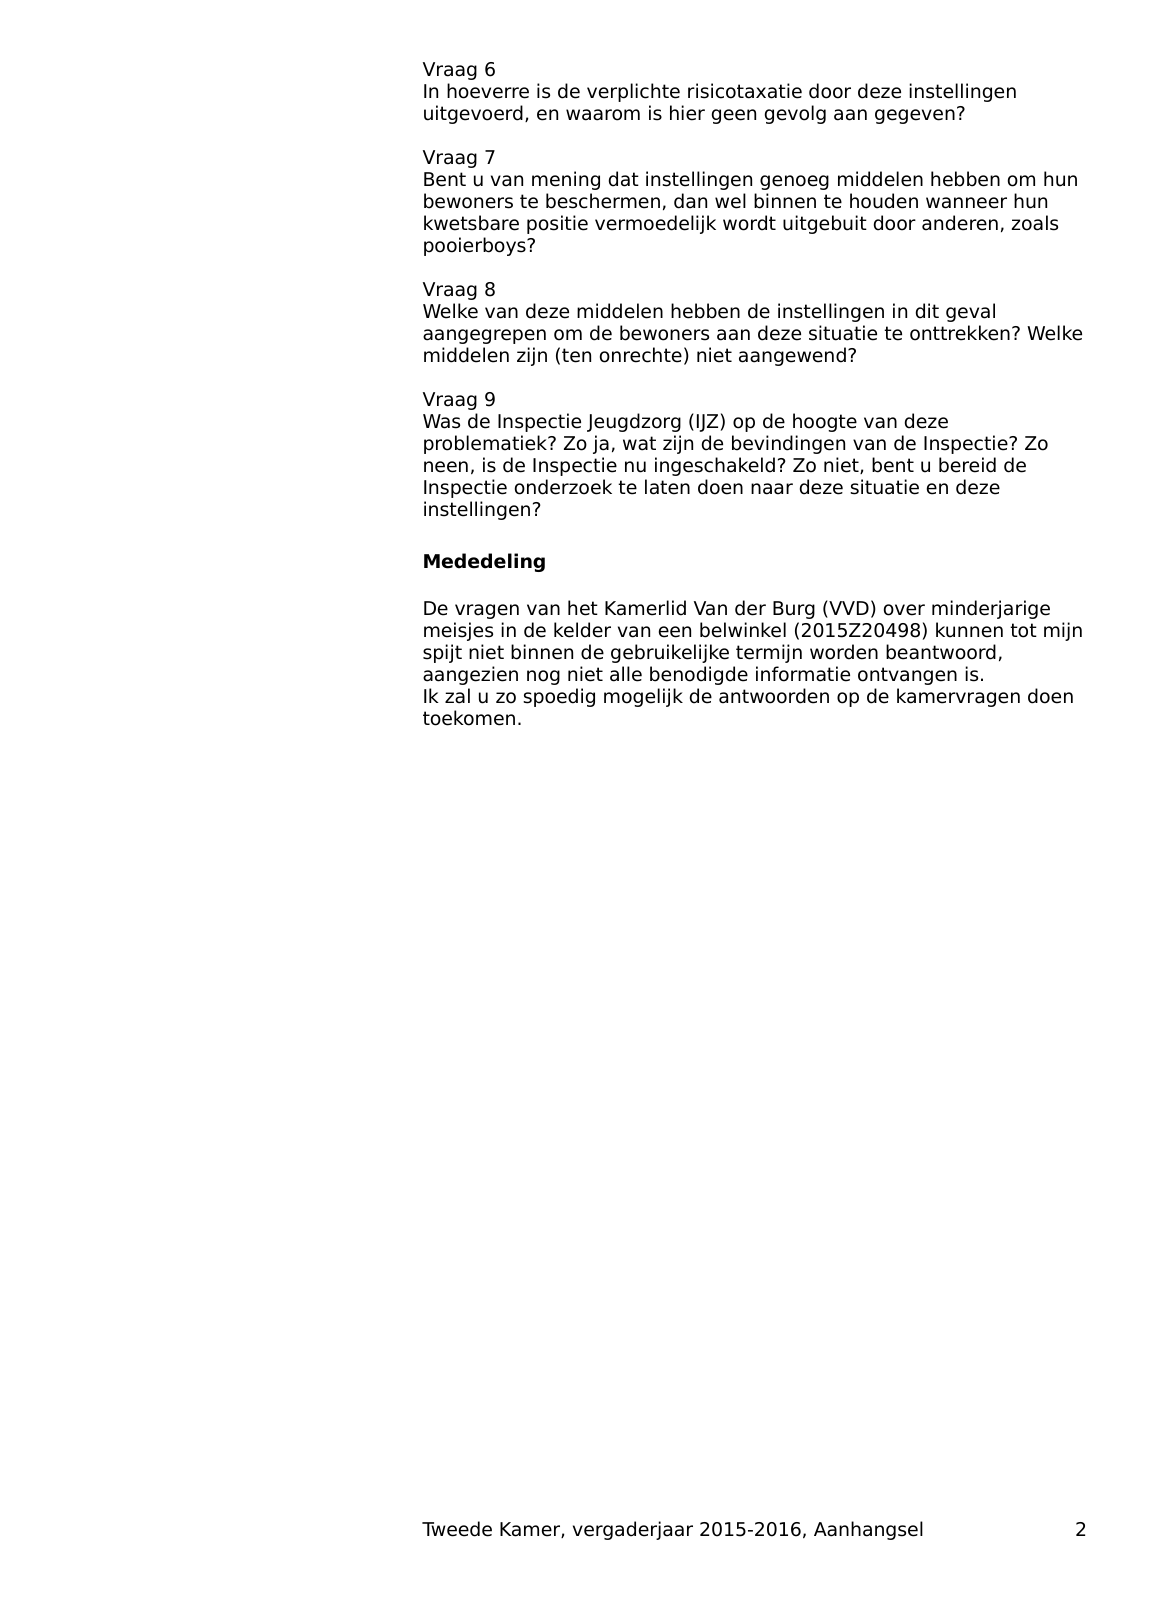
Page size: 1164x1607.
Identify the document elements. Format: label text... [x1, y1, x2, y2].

text Bent u van mening dat instellingen genoeg middelen hebben om hun bewoners te beschermen, dan wel binnen te houden wanneer hun kwetsbare positie vermoedelijk wordt uitgebuit door anderen, zoals pooierboys? [422, 169, 1087, 257]
text De vragen van het Kamerlid Van der Burg (VVD) over minderjarige meisjes in de kelder van een belwinkel (2015Z20498) kunnen tot mijn spijt niet binnen de gebruikelijke termijn worden beantwoord, aangezien nog niet alle benodigde informatie ontvangen is. [422, 598, 1087, 686]
text Welke van deze middelen hebben de instellingen in dit geval aangegrepen om de bewoners aan deze situatie te onttrekken? Welke middelen zijn (ten onrechte) niet aangewend? [422, 301, 1087, 367]
text Vraag 9 [422, 389, 1087, 411]
text Vraag 8 [422, 279, 1087, 301]
text In hoeverre is de verplichte risicotaxatie door deze instellingen uitgevoerd, en waarom is hier geen gevolg aan gegeven? [422, 81, 1087, 125]
subtitle Mededeling [422, 551, 1087, 573]
text Was de Inspectie Jeugdzorg (IJZ) op de hoogte van deze problematiek? Zo ja, wat zijn de bevindingen van de Inspectie? Zo neen, is de Inspectie nu ingeschakeld? Zo niet, bent u bereid de Inspectie onderzoek te laten doen naar deze situatie en deze instellingen? [422, 411, 1087, 521]
text Vraag 7 [422, 147, 1087, 169]
text Ik zal u zo spoedig mogelijk de antwoorden op de kamervragen doen toekomen. [422, 686, 1087, 730]
text Vraag 6 [422, 59, 1087, 81]
